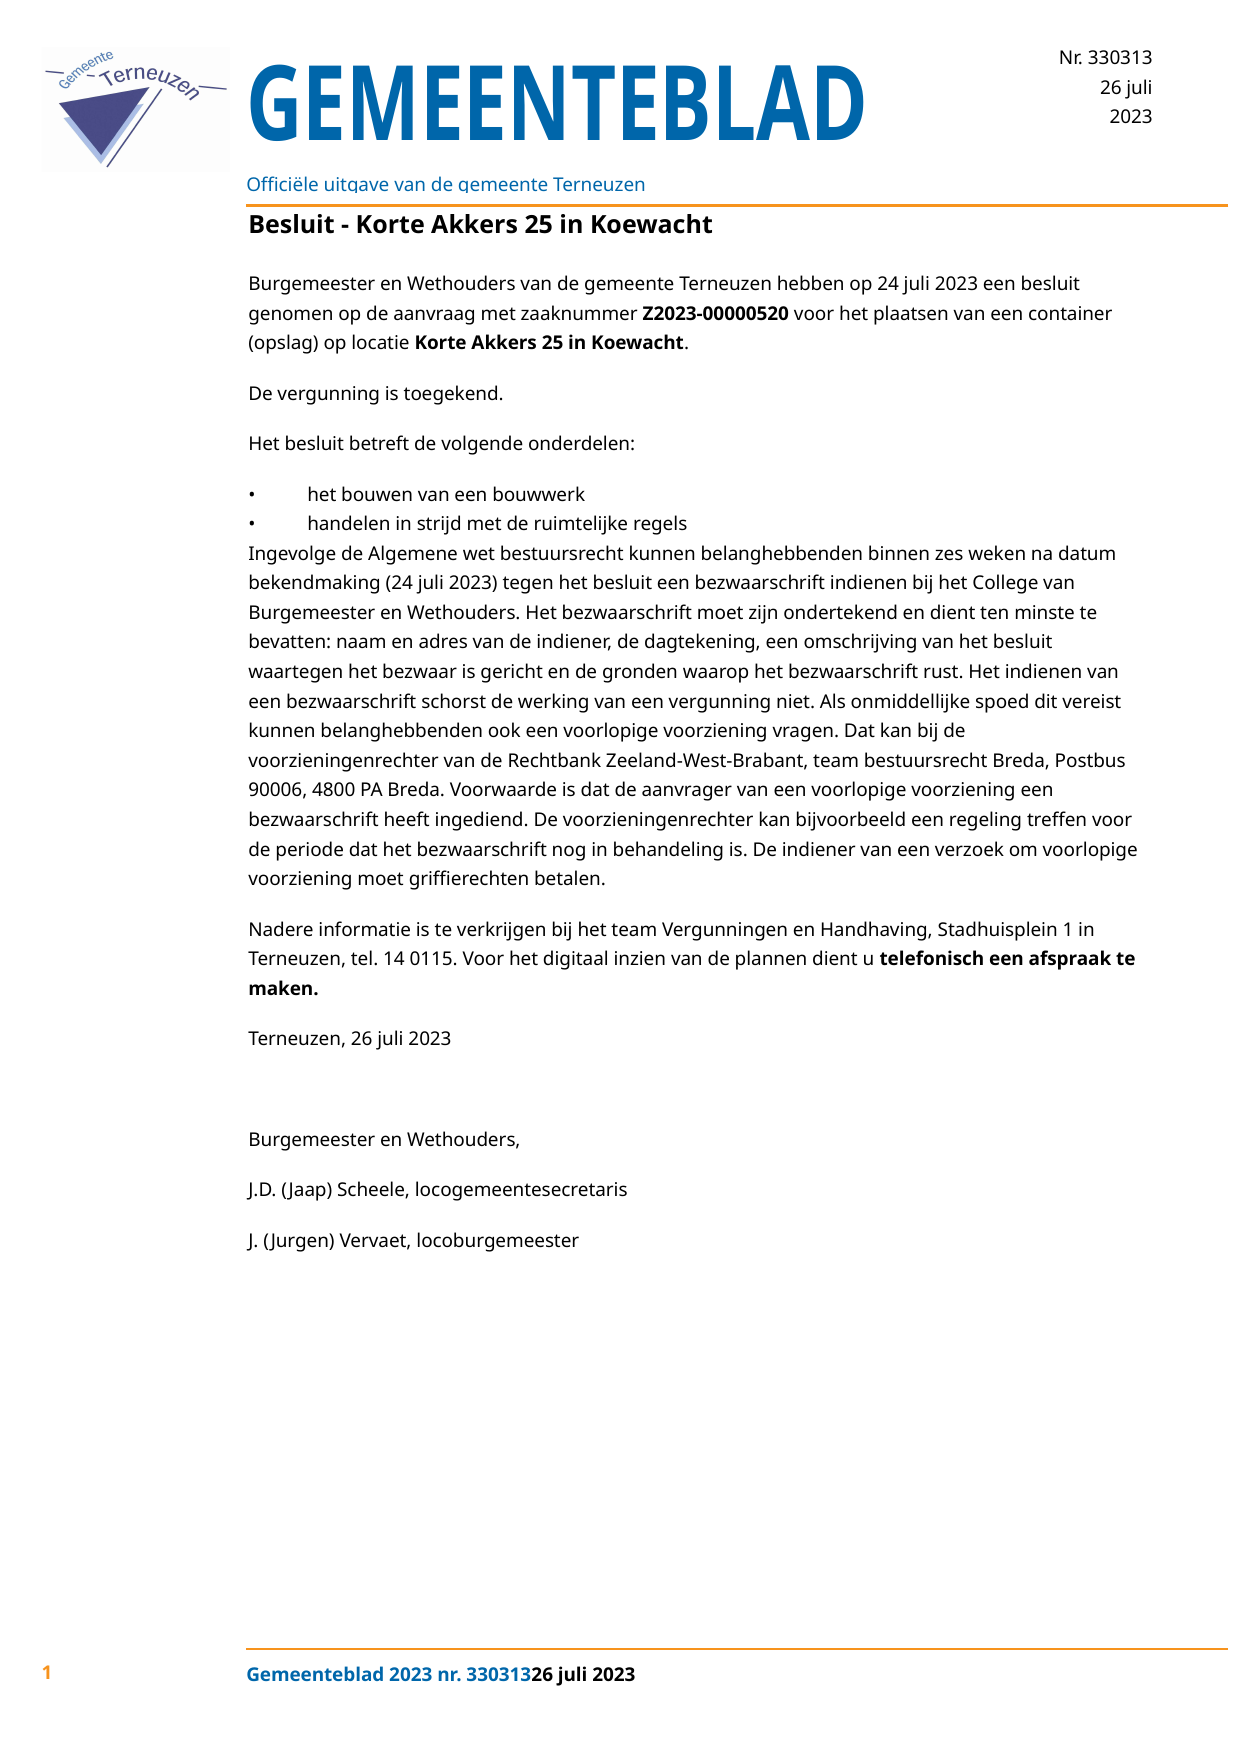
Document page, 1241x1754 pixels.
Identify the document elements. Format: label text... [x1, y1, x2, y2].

text Nadere informatie is te verkrijgen bij het team Vergunningen en Handhaving, Stadhuisplein 1 in Terneuzen, tel. 14 0115. Voor het digitaal inzien van de plannen dient u telefonisch een afspraak te maken. [248, 916, 1152, 1001]
text Het besluit betreft de volgende onderdelen: [248, 430, 1152, 456]
text Besluit - Korte Akkers 25 in Koewacht [248, 207, 1152, 241]
list handelen in strijd met de ruimtelijke regels [248, 510, 1152, 536]
text Burgemeester en Wethouders van de gemeente Terneuzen hebben op 24 juli 2023 een besluit genomen op de aanvraag met zaaknummer Z2023-00000520 voor het plaatsen van een container (opslag) op locatie Korte Akkers 25 in Koewacht. [248, 270, 1152, 355]
text Ingevolge de Algemene wet bestuursrecht kunnen belanghebbenden binnen zes weken na datum bekendmaking (24 juli 2023) tegen het besluit een bezwaarschrift indienen bij het College van Burgemeester en Wethouders. Het bezwaarschrift moet zijn ondertekend en dient ten minste te bevatten: naam en adres van de indiener, de dagtekening, een omschrijving van het besluit waartegen het bezwaar is gericht en de gronden waarop het bezwaarschrift rust. Het indienen van een bezwaarschrift schorst de werking van een vergunning niet. Als onmiddellijke spoed dit vereist kunnen belanghebbenden ook een voorlopige voorziening vragen. Dat kan bij de voorzieningenrechter van de Rechtbank Zeeland-West-Brabant, team bestuursrecht Breda, Postbus 90006, 4800 PA Breda. Voorwaarde is dat de aanvrager van een voorlopige voorziening een bezwaarschrift heeft ingediend. De voorzieningenrechter kan bijvoorbeeld een regeling treffen voor de periode dat het bezwaarschrift nog in behandeling is. De indiener van een verzoek om voorlopige voorziening moet griffierechten betalen. [248, 540, 1152, 891]
text Terneuzen, 26 juli 2023 [248, 1025, 1152, 1051]
text De vergunning is toegekend. [248, 380, 1152, 406]
text J. (Jurgen) Vervaet, locoburgemeester [248, 1227, 1152, 1253]
text J.D. (Jaap) Scheele, locogemeentesecretaris [248, 1177, 1152, 1202]
picture [41, 47, 231, 172]
list het bouwen van een bouwwerk [248, 481, 1152, 506]
text Burgemeester en Wethouders, [248, 1126, 1152, 1152]
